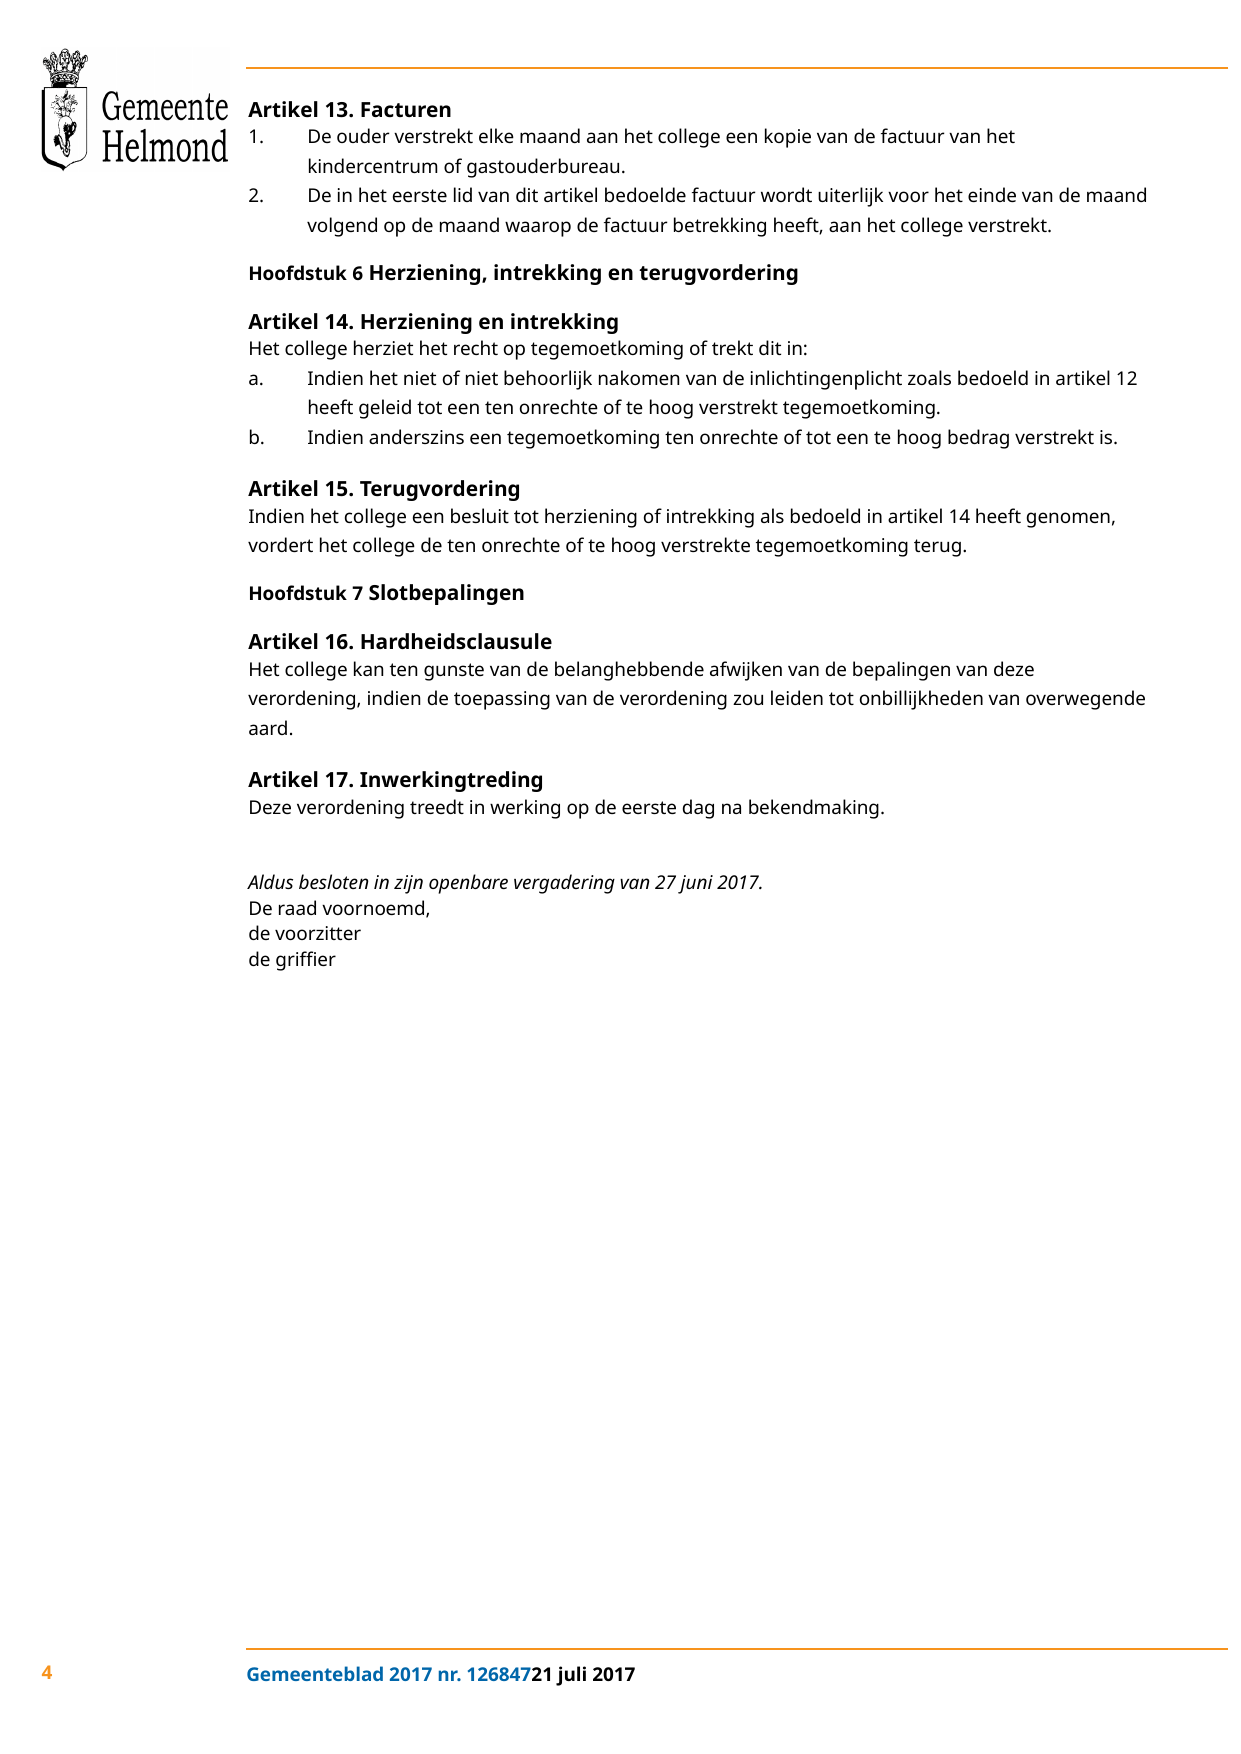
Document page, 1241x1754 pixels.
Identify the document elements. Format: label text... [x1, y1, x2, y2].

text Hoofdstuk 6 Herziening, intrekking en terugvordering [248, 258, 1152, 286]
text Hoofdstuk 7 Slotbepalingen [248, 578, 1152, 607]
text Het college herziet het recht op tegemoetkoming of trekt dit in: [248, 335, 1152, 361]
text De raad voornoemd, [248, 895, 1152, 921]
text Aldus besloten in zijn openbare vergadering van 27 juni 2017. [248, 869, 1152, 895]
text Het college kan ten gunste van de belanghebbende afwijken van de bepalingen van deze verordening, indien de toepassing van de verordening zou leiden tot onbillijkheden van overwegende aard. [248, 656, 1152, 741]
list De ouder verstrekt elke maand aan het college een kopie van de factuur van het kindercentrum of gastouderbureau. [248, 123, 1152, 178]
text de voorzitter [248, 921, 1152, 946]
text Artikel 14. Herziening en intrekking [248, 307, 1152, 335]
list Indien het niet of niet behoorlijk nakomen van de inlichtingenplicht zoals bedoeld in artikel 12 heeft geleid tot een ten onrechte of te hoog verstrekt tegemoetkoming. [248, 365, 1152, 420]
text Artikel 17. Inwerkingtreding [248, 765, 1152, 794]
list De in het eerste lid van dit artikel bedoelde factuur wordt uiterlijk voor het einde van de maand volgend op de maand waarop de factuur betrekking heeft, aan het college verstrekt. [248, 182, 1152, 238]
text Artikel 15. Terugvordering [248, 474, 1152, 503]
list Indien anderszins een tegemoetkoming ten onrechte of tot een te hoog bedrag verstrekt is. [248, 424, 1152, 450]
text Indien het college een besluit tot herziening of intrekking als bedoeld in artikel 14 heeft genomen, vordert het college de ten onrechte of te hoog verstrekte tegemoetkoming terug. [248, 503, 1152, 558]
text Artikel 13. Facturen [248, 95, 1152, 123]
picture [41, 47, 231, 172]
text Artikel 16. Hardheidsclausule [248, 627, 1152, 656]
text de griffier [248, 946, 1152, 972]
text Deze verordening treedt in werking op de eerste dag na bekendmaking. [248, 794, 1152, 819]
